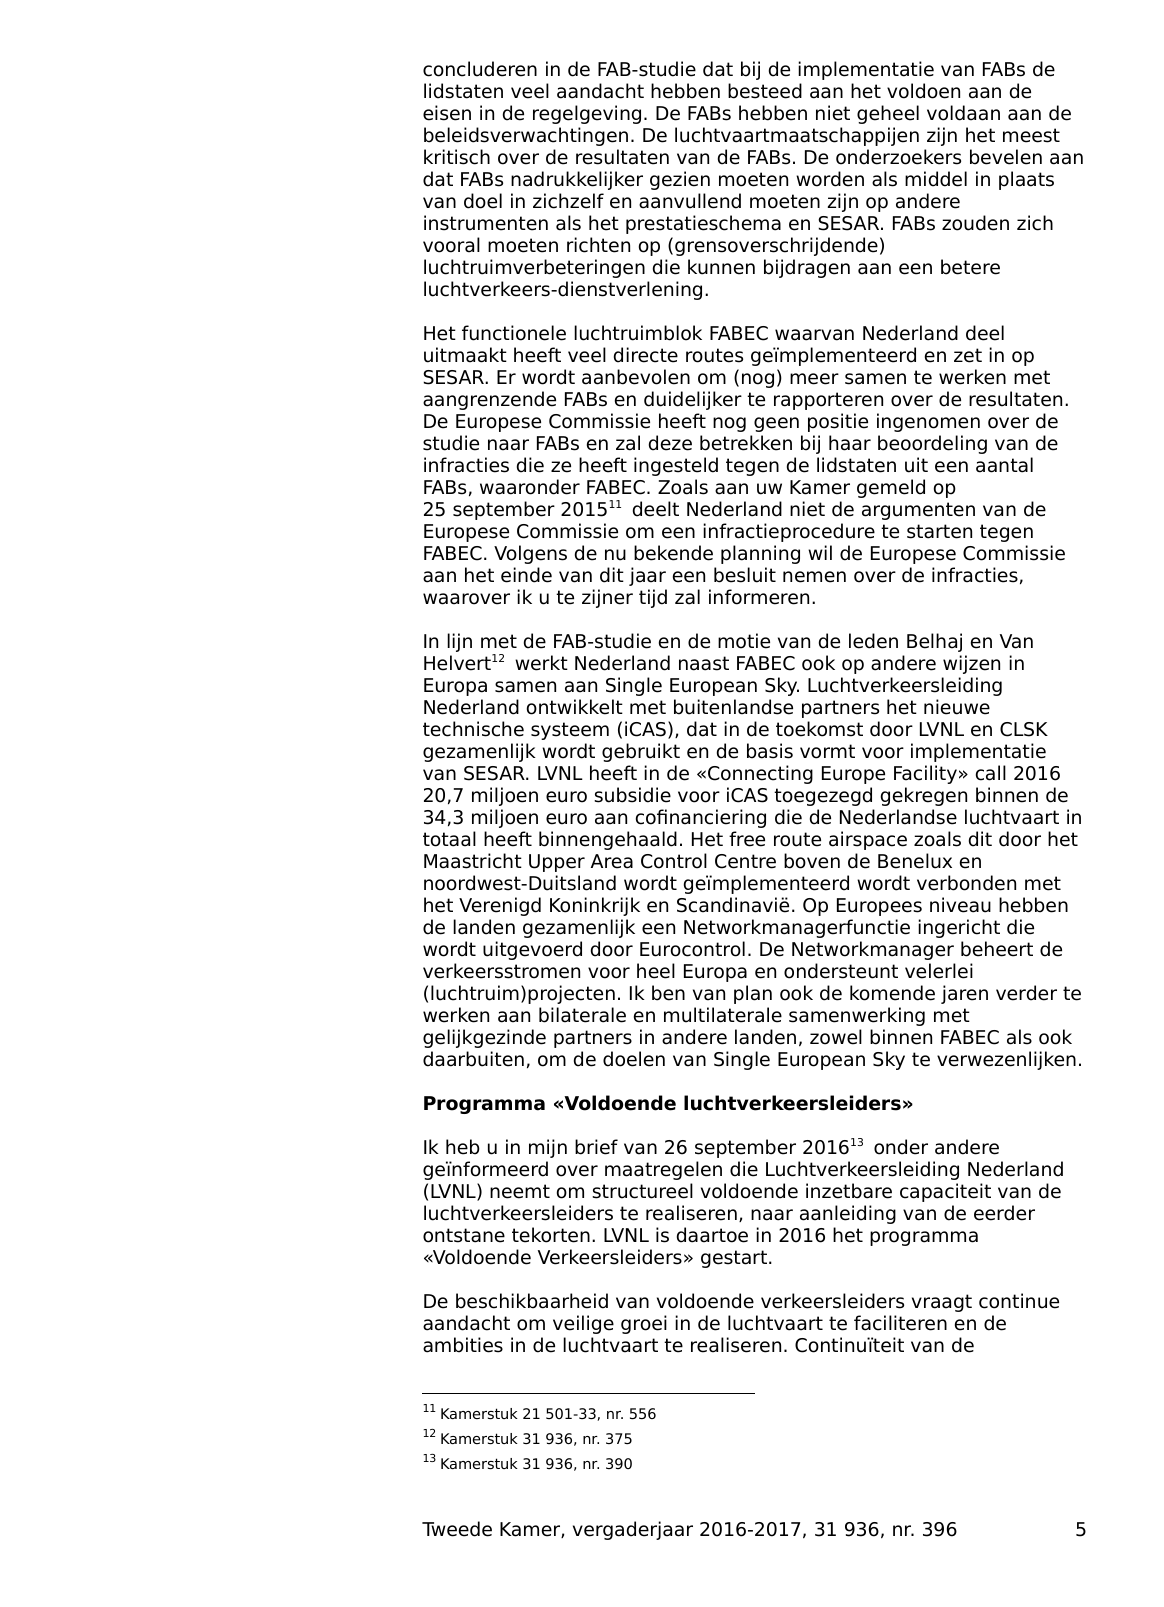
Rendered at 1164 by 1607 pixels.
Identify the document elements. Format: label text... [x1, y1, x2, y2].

text In lijn met de FAB-studie en de motie van de leden Belhaj en Van Helvert werkt Nederland naast FABEC ook op andere wijzen in Europa samen aan Single European Sky. Luchtverkeersleiding Nederland ontwikkelt met buitenlandse partners het nieuwe technische systeem (iCAS), dat in de toekomst door LVNL en CLSK gezamenlijk wordt gebruikt en de basis vormt voor implementatie van SESAR. LVNL heeft in de «Connecting Europe Facility» call 2016 20,7 miljoen euro subsidie voor iCAS toegezegd gekregen binnen de 34,3 miljoen euro aan cofinanciering die de Nederlandse luchtvaart in totaal heeft binnengehaald. Het free route airspace zoals dit door het Maastricht Upper Area Control Centre boven de Benelux en noordwest-Duitsland wordt geïmplementeerd wordt verbonden met het Verenigd Koninkrijk en Scandinavië. Op Europees niveau hebben de landen gezamenlijk een Networkmanagerfunctie ingericht die wordt uitgevoerd door Eurocontrol. De Networkmanager beheert de verkeersstromen voor heel Europa en ondersteunt velerlei (luchtruim)projecten. Ik ben van plan ook de komende jaren verder te werken aan bilaterale en multilaterale samenwerking met gelijkgezinde partners in andere landen, zowel binnen FABEC als ook daarbuiten, om de doelen van Single European Sky te verwezenlijken. [422, 631, 1087, 1071]
text Ik heb u in mijn brief van 26 september 2016 onder andere geïnformeerd over maatregelen die Luchtverkeersleiding Nederland (LVNL) neemt om structureel voldoende inzetbare capaciteit van de luchtverkeersleiders te realiseren, naar aanleiding van de eerder ontstane tekorten. LVNL is daartoe in 2016 het programma «Voldoende Verkeersleiders» gestart. [422, 1137, 1087, 1269]
text Het functionele luchtruimblok FABEC waarvan Nederland deel uitmaakt heeft veel directe routes geïmplementeerd en zet in op SESAR. Er wordt aanbevolen om (nog) meer samen te werken met aangrenzende FABs en duidelijker te rapporteren over de resultaten. De Europese Commissie heeft nog geen positie ingenomen over de studie naar FABs en zal deze betrekken bij haar beoordeling van de infracties die ze heeft ingesteld tegen de lidstaten uit een aantal FABs, waaronder FABEC. Zoals aan uw Kamer gemeld op 25 september 2015 deelt Nederland niet de argumenten van de Europese Commissie om een infractieprocedure te starten tegen FABEC. Volgens de nu bekende planning wil de Europese Commissie aan het einde van dit jaar een besluit nemen over de infracties, waarover ik u te zijner tijd zal informeren. [422, 323, 1087, 609]
subtitle Programma «Voldoende luchtverkeersleiders» [422, 1093, 1087, 1115]
text Kamerstuk 31 936, nr. 390 [422, 1452, 1087, 1474]
text Kamerstuk 31 936, nr. 375 [422, 1427, 1087, 1449]
text concluderen in de FAB-studie dat bij de implementatie van FABs de lidstaten veel aandacht hebben besteed aan het voldoen aan de eisen in de regelgeving. De FABs hebben niet geheel voldaan aan de beleidsverwachtingen. De luchtvaartmaatschappijen zijn het meest kritisch over de resultaten van de FABs. De onderzoekers bevelen aan dat FABs nadrukkelijker gezien moeten worden als middel in plaats van doel in zichzelf en aanvullend moeten zijn op andere instrumenten als het prestatieschema en SESAR. FABs zouden zich vooral moeten richten op (grensoverschrijdende) luchtruimverbeteringen die kunnen bijdragen aan een betere luchtverkeers-dienstverlening. [422, 59, 1087, 301]
text Kamerstuk 21 501-33, nr. 556 [422, 1402, 1087, 1424]
text De beschikbaarheid van voldoende verkeersleiders vraagt continue aandacht om veilige groei in de luchtvaart te faciliteren en de ambities in de luchtvaart te realiseren. Continuïteit van de [422, 1291, 1087, 1357]
